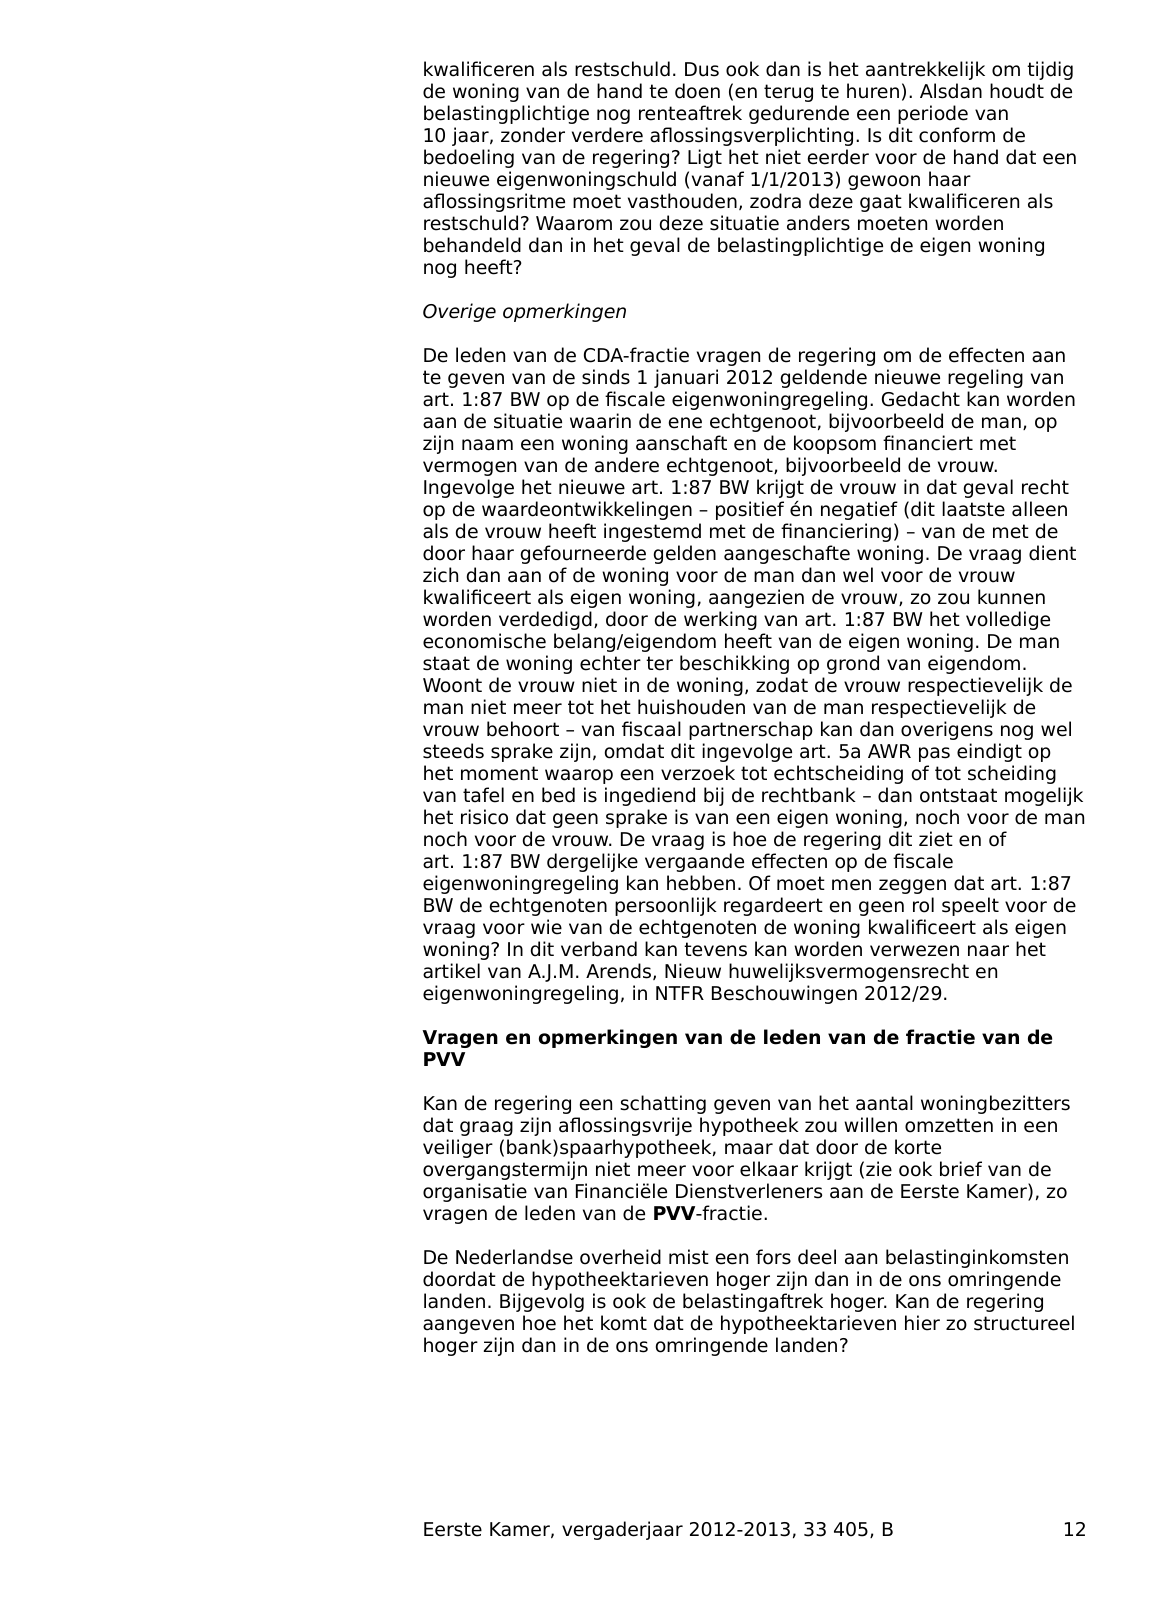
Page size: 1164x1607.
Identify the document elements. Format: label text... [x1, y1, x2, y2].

text Kan de regering een schatting geven van het aantal woningbezitters dat graag zijn aflossingsvrije hypotheek zou willen omzetten in een veiliger (bank)spaarhypotheek, maar dat door de korte overgangstermijn niet meer voor elkaar krijgt (zie ook brief van de organisatie van Financiële Dienstverleners aan de Eerste Kamer), zo vragen de leden van de PVV-fractie. [422, 1093, 1087, 1225]
text De leden van de CDA-fractie vragen de regering om de effecten aan te geven van de sinds 1 januari 2012 geldende nieuwe regeling van art. 1:87 BW op de fiscale eigenwoningregeling. Gedacht kan worden aan de situatie waarin de ene echtgenoot, bijvoorbeeld de man, op zijn naam een woning aanschaft en de koopsom financiert met vermogen van de andere echtgenoot, bijvoorbeeld de vrouw. Ingevolge het nieuwe art. 1:87 BW krijgt de vrouw in dat geval recht op de waardeontwikkelingen – positief én negatief (dit laatste alleen als de vrouw heeft ingestemd met de financiering) – van de met de door haar gefourneerde gelden aangeschafte woning. De vraag dient zich dan aan of de woning voor de man dan wel voor de vrouw kwalificeert als eigen woning, aangezien de vrouw, zo zou kunnen worden verdedigd, door de werking van art. 1:87 BW het volledige economische belang/eigendom heeft van de eigen woning. De man staat de woning echter ter beschikking op grond van eigendom. Woont de vrouw niet in de woning, zodat de vrouw respectievelijk de man niet meer tot het huishouden van de man respectievelijk de vrouw behoort – van fiscaal partnerschap kan dan overigens nog wel steeds sprake zijn, omdat dit ingevolge art. 5a AWR pas eindigt op het moment waarop een verzoek tot echtscheiding of tot scheiding van tafel en bed is ingediend bij de rechtbank – dan ontstaat mogelijk het risico dat geen sprake is van een eigen woning, noch voor de man noch voor de vrouw. De vraag is hoe de regering dit ziet en of art. 1:87 BW dergelijke vergaande effecten op de fiscale eigenwoningregeling kan hebben. Of moet men zeggen dat art. 1:87 BW de echtgenoten persoonlijk regardeert en geen rol speelt voor de vraag voor wie van de echtgenoten de woning kwalificeert als eigen woning? In dit verband kan tevens kan worden verwezen naar het artikel van A.J.M. Arends, Nieuw huwelijksvermogensrecht en eigenwoningregeling, in NTFR Beschouwingen 2012/29. [422, 345, 1087, 1004]
subtitle Vragen en opmerkingen van de leden van de fractie van de PVV [422, 1027, 1087, 1071]
text De Nederlandse overheid mist een fors deel aan belastinginkomsten doordat de hypotheektarieven hoger zijn dan in de ons omringende landen. Bijgevolg is ook de belastingaftrek hoger. Kan de regering aangeven hoe het komt dat de hypotheektarieven hier zo structureel hoger zijn dan in de ons omringende landen? [422, 1247, 1087, 1357]
subtitle Overige opmerkingen [422, 301, 1087, 323]
text kwalificeren als restschuld. Dus ook dan is het aantrekkelijk om tijdig de woning van de hand te doen (en terug te huren). Alsdan houdt de belastingplichtige nog renteaftrek gedurende een periode van 10 jaar, zonder verdere aflossingsverplichting. Is dit conform de bedoeling van de regering? Ligt het niet eerder voor de hand dat een nieuwe eigenwoningschuld (vanaf 1/1/2013) gewoon haar aflossingsritme moet vasthouden, zodra deze gaat kwalificeren als restschuld? Waarom zou deze situatie anders moeten worden behandeld dan in het geval de belastingplichtige de eigen woning nog heeft? [422, 59, 1087, 279]
